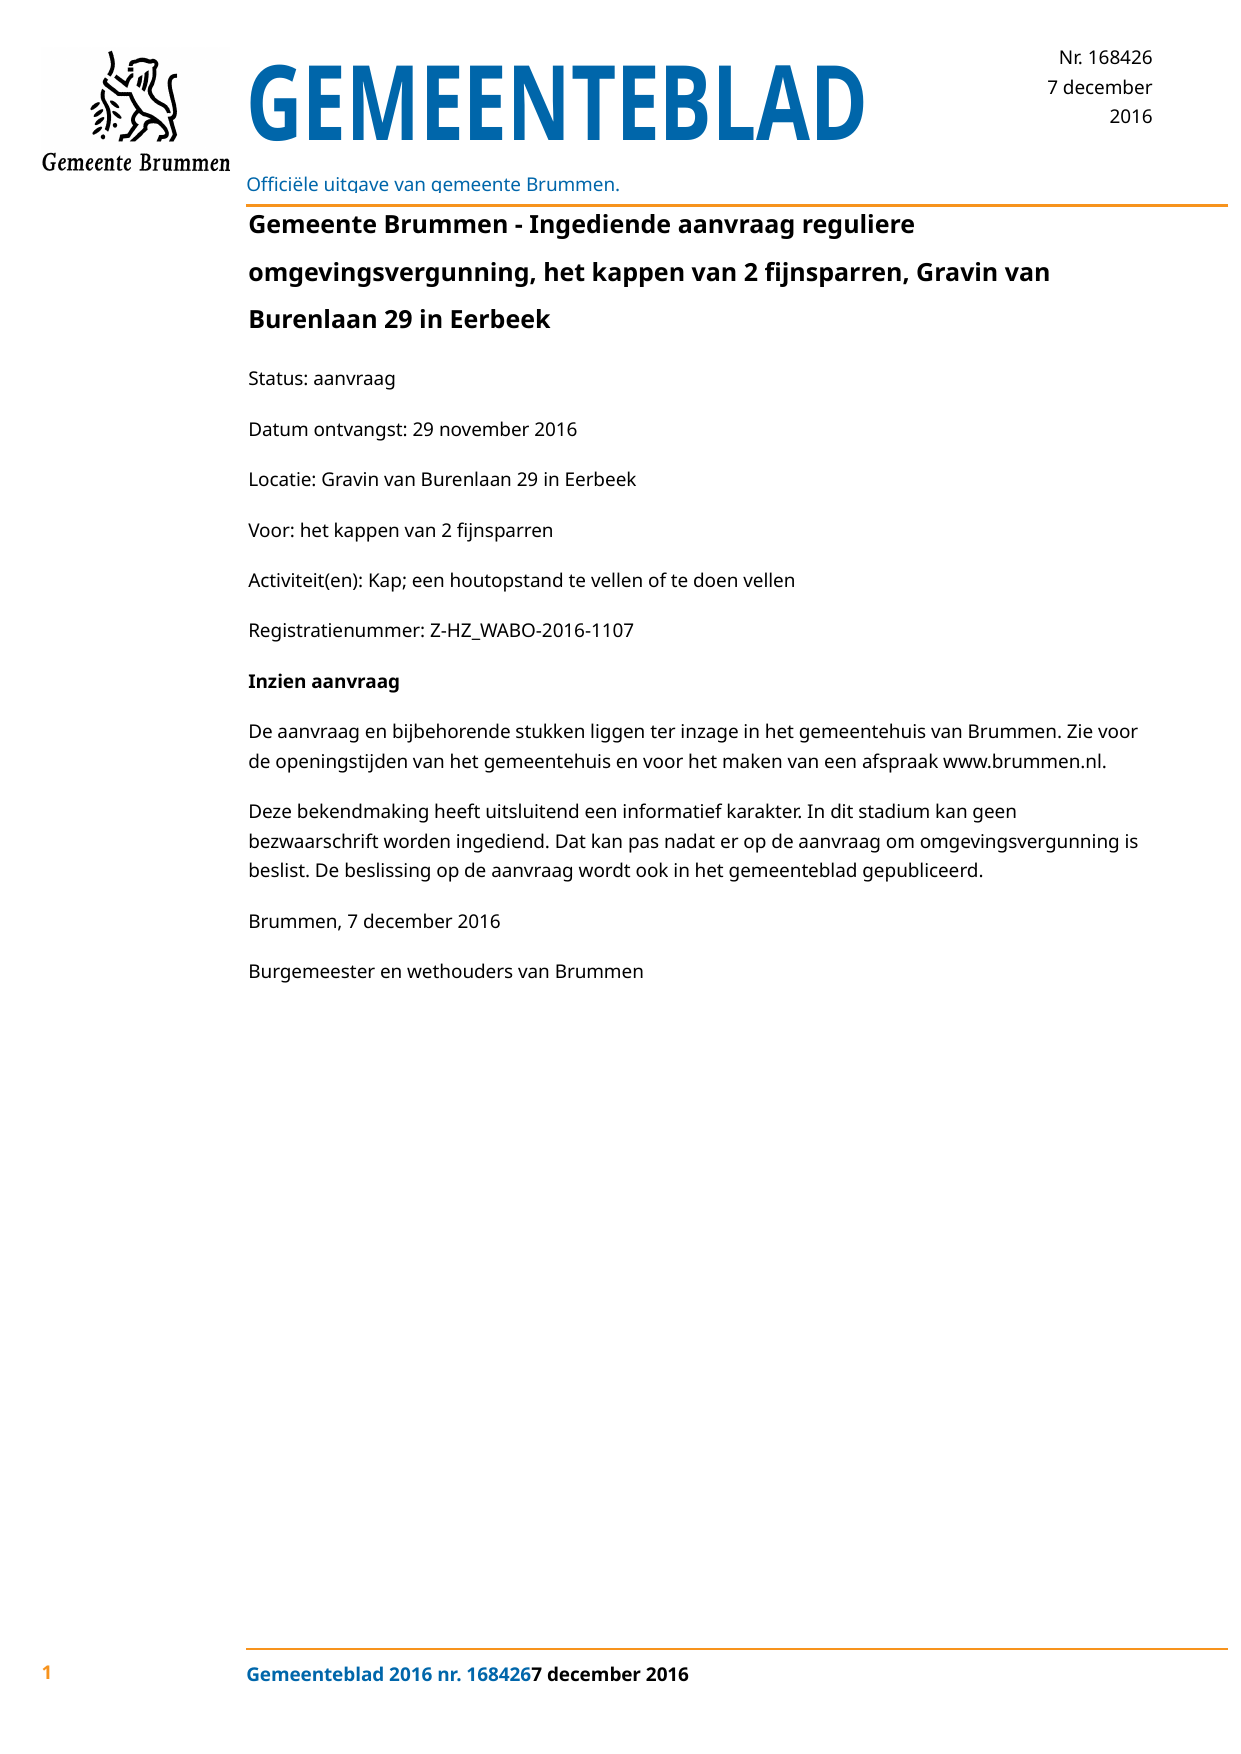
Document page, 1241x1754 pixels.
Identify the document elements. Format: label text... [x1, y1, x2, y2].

text Registratienummer: Z-HZ_WABO-2016-1107 [248, 618, 1152, 643]
text Locatie: Gravin van Burenlaan 29 in Eerbeek [248, 466, 1152, 492]
text Inzien aanvraag [248, 668, 1152, 694]
text Datum ontvangst: 29 november 2016 [248, 416, 1152, 442]
text Status: aanvraag [248, 366, 1152, 391]
text Voor: het kappen van 2 fijnsparren [248, 517, 1152, 542]
text Gemeente Brummen - Ingediende aanvraag reguliere omgevingsvergunning, het kappen van 2 fijnsparren, Gravin van Burenlaan 29 in Eerbeek [248, 207, 1152, 336]
text Deze bekendmaking heeft uitsluitend een informatief karakter. In dit stadium kan geen bezwaarschrift worden ingediend. Dat kan pas nadat er op de aanvraag om omgevingsvergunning is beslist. De beslissing op de aanvraag wordt ook in het gemeenteblad gepubliceerd. [248, 798, 1152, 883]
text Burgemeester en wethouders van Brummen [248, 958, 1152, 984]
text Activiteit(en): Kap; een houtopstand te vellen of te doen vellen [248, 567, 1152, 593]
text De aanvraag en bijbehorende stukken liggen ter inzage in het gemeentehuis van Brummen. Zie voor de openingstijden van het gemeentehuis en voor het maken van een afspraak www.brummen.nl. [248, 718, 1152, 774]
text Brummen, 7 december 2016 [248, 908, 1152, 934]
picture [41, 47, 231, 172]
